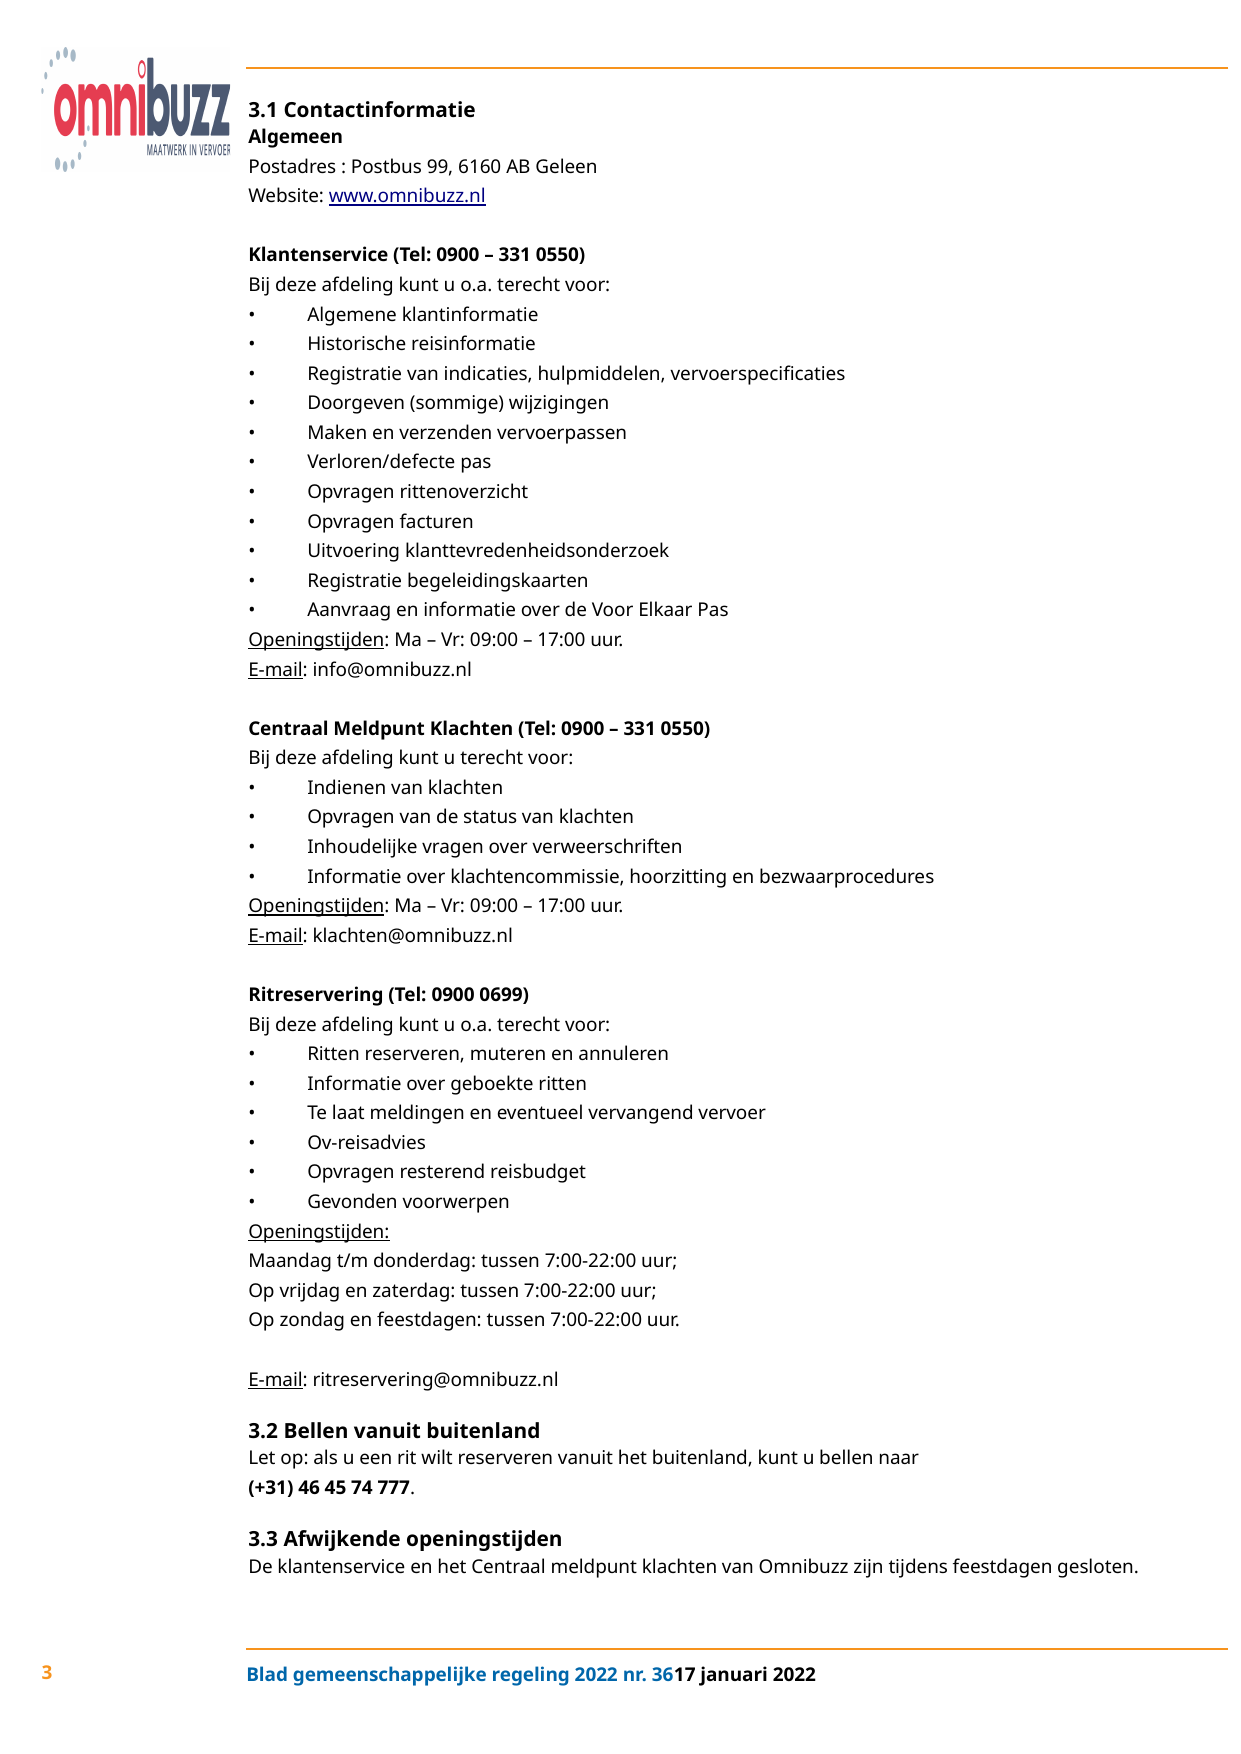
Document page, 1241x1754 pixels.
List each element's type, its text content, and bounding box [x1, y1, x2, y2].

text (+31) 46 45 74 777. [248, 1474, 1152, 1500]
text Centraal Meldpunt Klachten (Tel: 0900 – 331 0550) [248, 715, 1152, 741]
list Gevonden voorwerpen [248, 1188, 1152, 1214]
list Aanvraag en informatie over de Voor Elkaar Pas [248, 597, 1152, 622]
list Opvragen van de status van klachten [248, 804, 1152, 829]
text Op zondag en feestdagen: tussen 7:00-22:00 uur. [248, 1307, 1152, 1332]
list Opvragen rittenoverzicht [248, 478, 1152, 504]
text Openingstijden: [248, 1218, 1152, 1243]
text Bij deze afdeling kunt u terecht voor: [248, 744, 1152, 770]
list Te laat meldingen en eventueel vervangend vervoer [248, 1099, 1152, 1125]
text De klantenservice en het Centraal meldpunt klachten van Omnibuzz zijn tijdens feestdagen gesloten. [248, 1553, 1152, 1579]
list Opvragen facturen [248, 508, 1152, 533]
list Ov-reisadvies [248, 1129, 1152, 1155]
text Postadres : Postbus 99, 6160 AB Geleen [248, 153, 1152, 178]
text Bij deze afdeling kunt u o.a. terecht voor: [248, 271, 1152, 297]
list Opvragen resterend reisbudget [248, 1159, 1152, 1184]
text Openingstijden: Ma – Vr: 09:00 – 17:00 uur. [248, 626, 1152, 652]
list Algemene klantinformatie [248, 301, 1152, 326]
text Ritreservering (Tel: 0900 0699) [248, 981, 1152, 1007]
list Doorgeven (sommige) wijzigingen [248, 389, 1152, 415]
list Informatie over klachtencommissie, hoorzitting en bezwaarprocedures [248, 863, 1152, 888]
text Maandag t/m donderdag: tussen 7:00-22:00 uur; [248, 1247, 1152, 1273]
text Klantenservice (Tel: 0900 – 331 0550) [248, 242, 1152, 267]
list Registratie begeleidingskaarten [248, 567, 1152, 593]
text Op vrijdag en zaterdag: tussen 7:00-22:00 uur; [248, 1277, 1152, 1303]
list Registratie van indicaties, hulpmiddelen, vervoerspecificaties [248, 360, 1152, 386]
list Historische reisinformatie [248, 330, 1152, 356]
text E-mail: info@omnibuzz.nl [248, 656, 1152, 681]
text Let op: als u een rit wilt reserveren vanuit het buitenland, kunt u bellen naar [248, 1444, 1152, 1470]
text E-mail: ritreservering@omnibuzz.nl [248, 1366, 1152, 1391]
text 3.3 Afwijkende openingstijden [248, 1524, 1152, 1553]
text E-mail: klachten@omnibuzz.nl [248, 922, 1152, 948]
text Algemeen [248, 123, 1152, 149]
text Bij deze afdeling kunt u o.a. terecht voor: [248, 1011, 1152, 1036]
text Openingstijden: Ma – Vr: 09:00 – 17:00 uur. [248, 892, 1152, 918]
list Uitvoering klanttevredenheidsonderzoek [248, 537, 1152, 563]
list Maken en verzenden vervoerpassen [248, 419, 1152, 445]
list Informatie over geboekte ritten [248, 1070, 1152, 1096]
list Ritten reserveren, muteren en annuleren [248, 1040, 1152, 1066]
list Verloren/defecte pas [248, 449, 1152, 474]
text 3.1 Contactinformatie [248, 95, 1152, 123]
list Inhoudelijke vragen over verweerschriften [248, 833, 1152, 859]
text 3.2 Bellen vanuit buitenland [248, 1416, 1152, 1444]
picture [41, 47, 231, 172]
text Website: www.omnibuzz.nl [248, 182, 1152, 208]
list Indienen van klachten [248, 774, 1152, 800]
